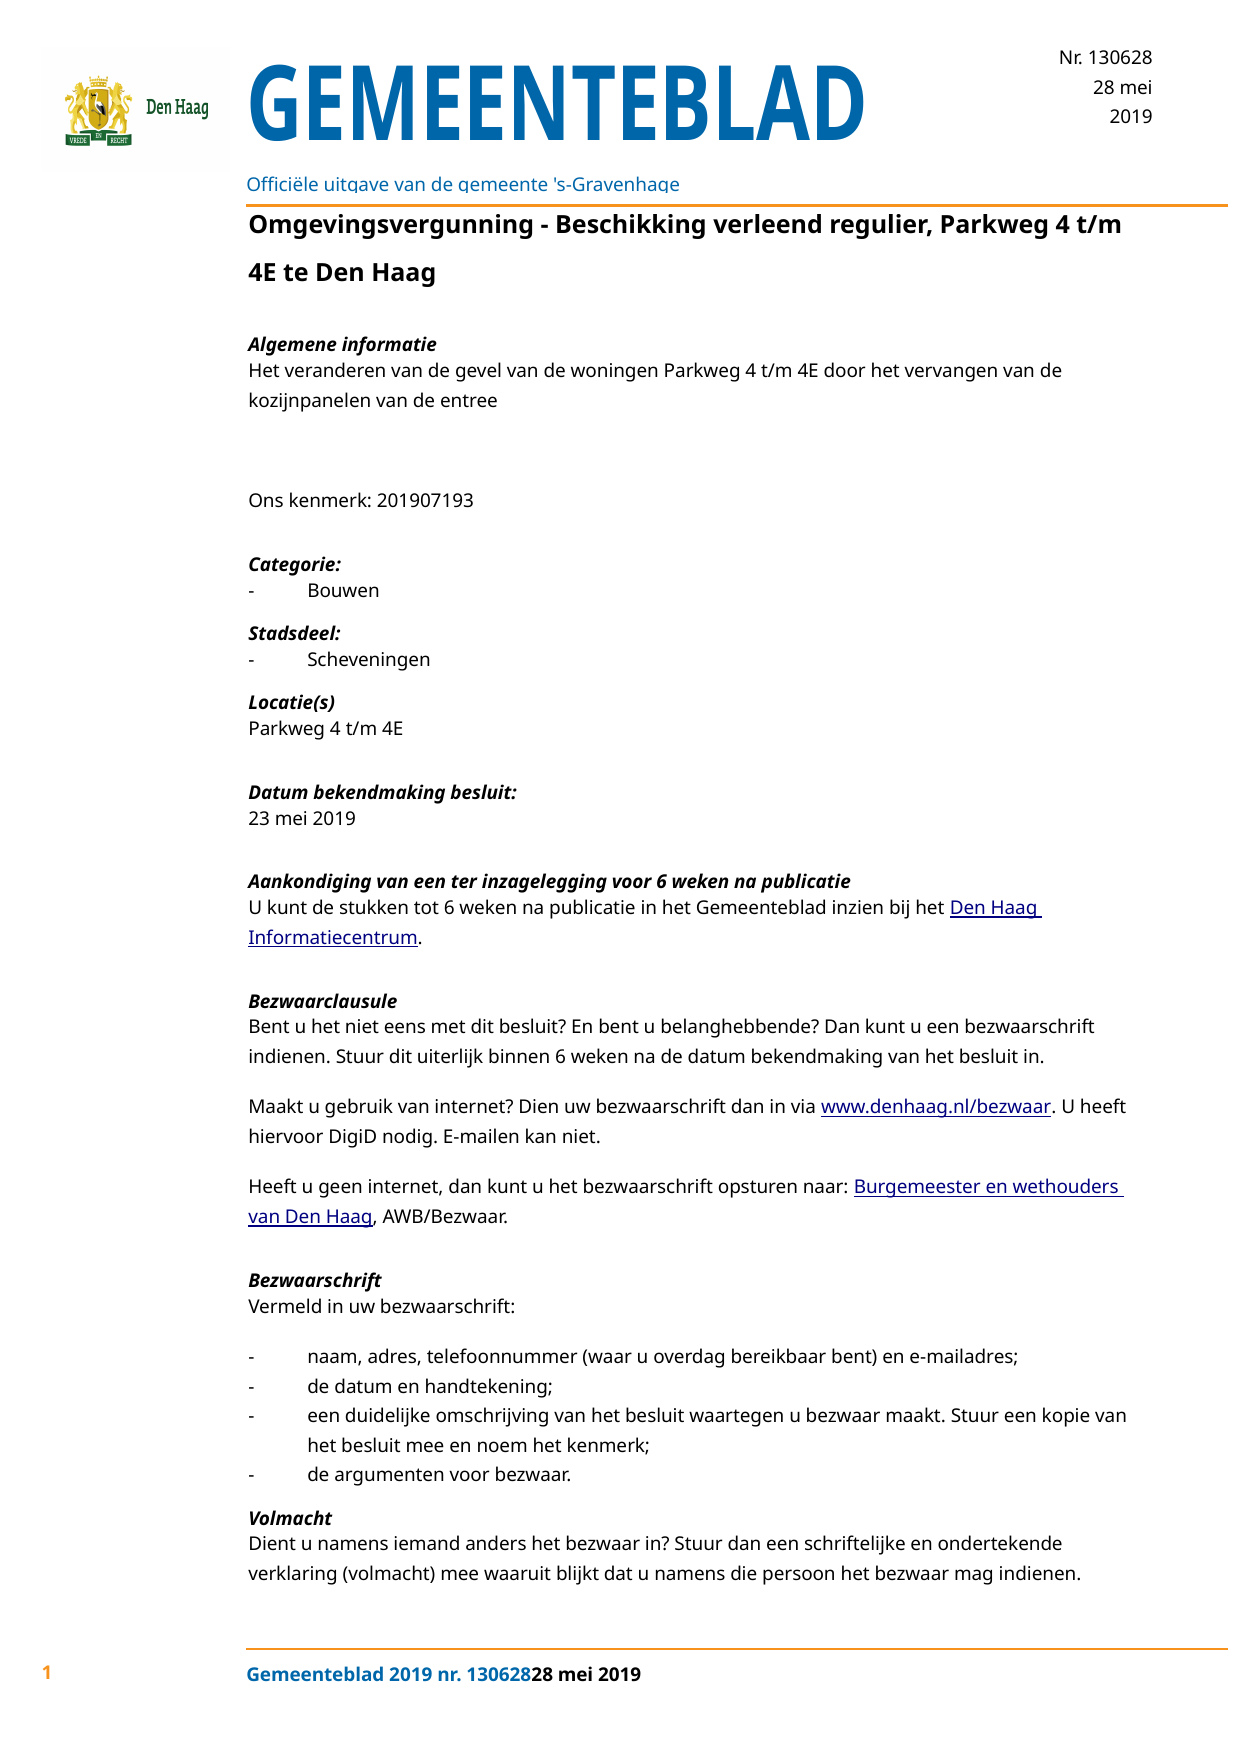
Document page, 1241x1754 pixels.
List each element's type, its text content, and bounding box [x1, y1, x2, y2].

text Stadsdeel: [248, 620, 1152, 646]
list Scheveningen [248, 646, 1152, 672]
list de argumenten voor bezwaar. [248, 1462, 1152, 1487]
text U kunt de stukken tot 6 weken na publicatie in het Gemeenteblad inzien bij het Den Haag Informatiecentrum. [248, 894, 1152, 950]
list Bouwen [248, 577, 1152, 603]
text 23 mei 2019 [248, 805, 1152, 830]
text Maakt u gebruik van internet? Dien uw bezwaarschrift dan in via www.denhaag.nl/bezwaar. U heeft hiervoor DigiD nodig. E-mailen kan niet. [248, 1094, 1152, 1149]
text Categorie: [248, 552, 1152, 577]
text Datum bekendmaking besluit: [248, 779, 1152, 805]
text Heeft u geen internet, dan kunt u het bezwaarschrift opsturen naar: Burgemeester en wethouders van Den Haag, AWB/Bezwaar. [248, 1174, 1152, 1229]
list een duidelijke omschrijving van het besluit waartegen u bezwaar maakt. Stuur een kopie van het besluit mee en noem het kenmerk; [248, 1402, 1152, 1458]
text Bezwaarclausule [248, 988, 1152, 1014]
text Ons kenmerk: 201907193 [248, 488, 1152, 513]
list naam, adres, telefoonnummer (waar u overdag bereikbaar bent) en e-mailadres; [248, 1343, 1152, 1369]
text Omgevingsvergunning - Beschikking verleend regulier, Parkweg 4 t/m 4E te Den Haag [248, 207, 1152, 288]
text Dient u namens iemand anders het bezwaar in? Stuur dan een schriftelijke en ondertekende verklaring (volmacht) mee waaruit blijkt dat u namens die persoon het bezwaar mag indienen. [248, 1531, 1152, 1586]
text Bent u het niet eens met dit besluit? En bent u belanghebbende? Dan kunt u een bezwaarschrift indienen. Stuur dit uiterlijk binnen 6 weken na de datum bekendmaking van het besluit in. [248, 1014, 1152, 1069]
picture [41, 47, 231, 172]
text Het veranderen van de gevel van de woningen Parkweg 4 t/m 4E door het vervangen van de kozijnpanelen van de entree [248, 357, 1152, 412]
text Aankondiging van een ter inzagelegging voor 6 weken na publicatie [248, 869, 1152, 894]
text Algemene informatie [248, 331, 1152, 357]
list de datum en handtekening; [248, 1373, 1152, 1399]
text Vermeld in uw bezwaarschrift: [248, 1293, 1152, 1319]
text Volmacht [248, 1505, 1152, 1531]
text Bezwaarschrift [248, 1267, 1152, 1293]
text Locatie(s) [248, 689, 1152, 715]
text Parkweg 4 t/m 4E [248, 715, 1152, 741]
